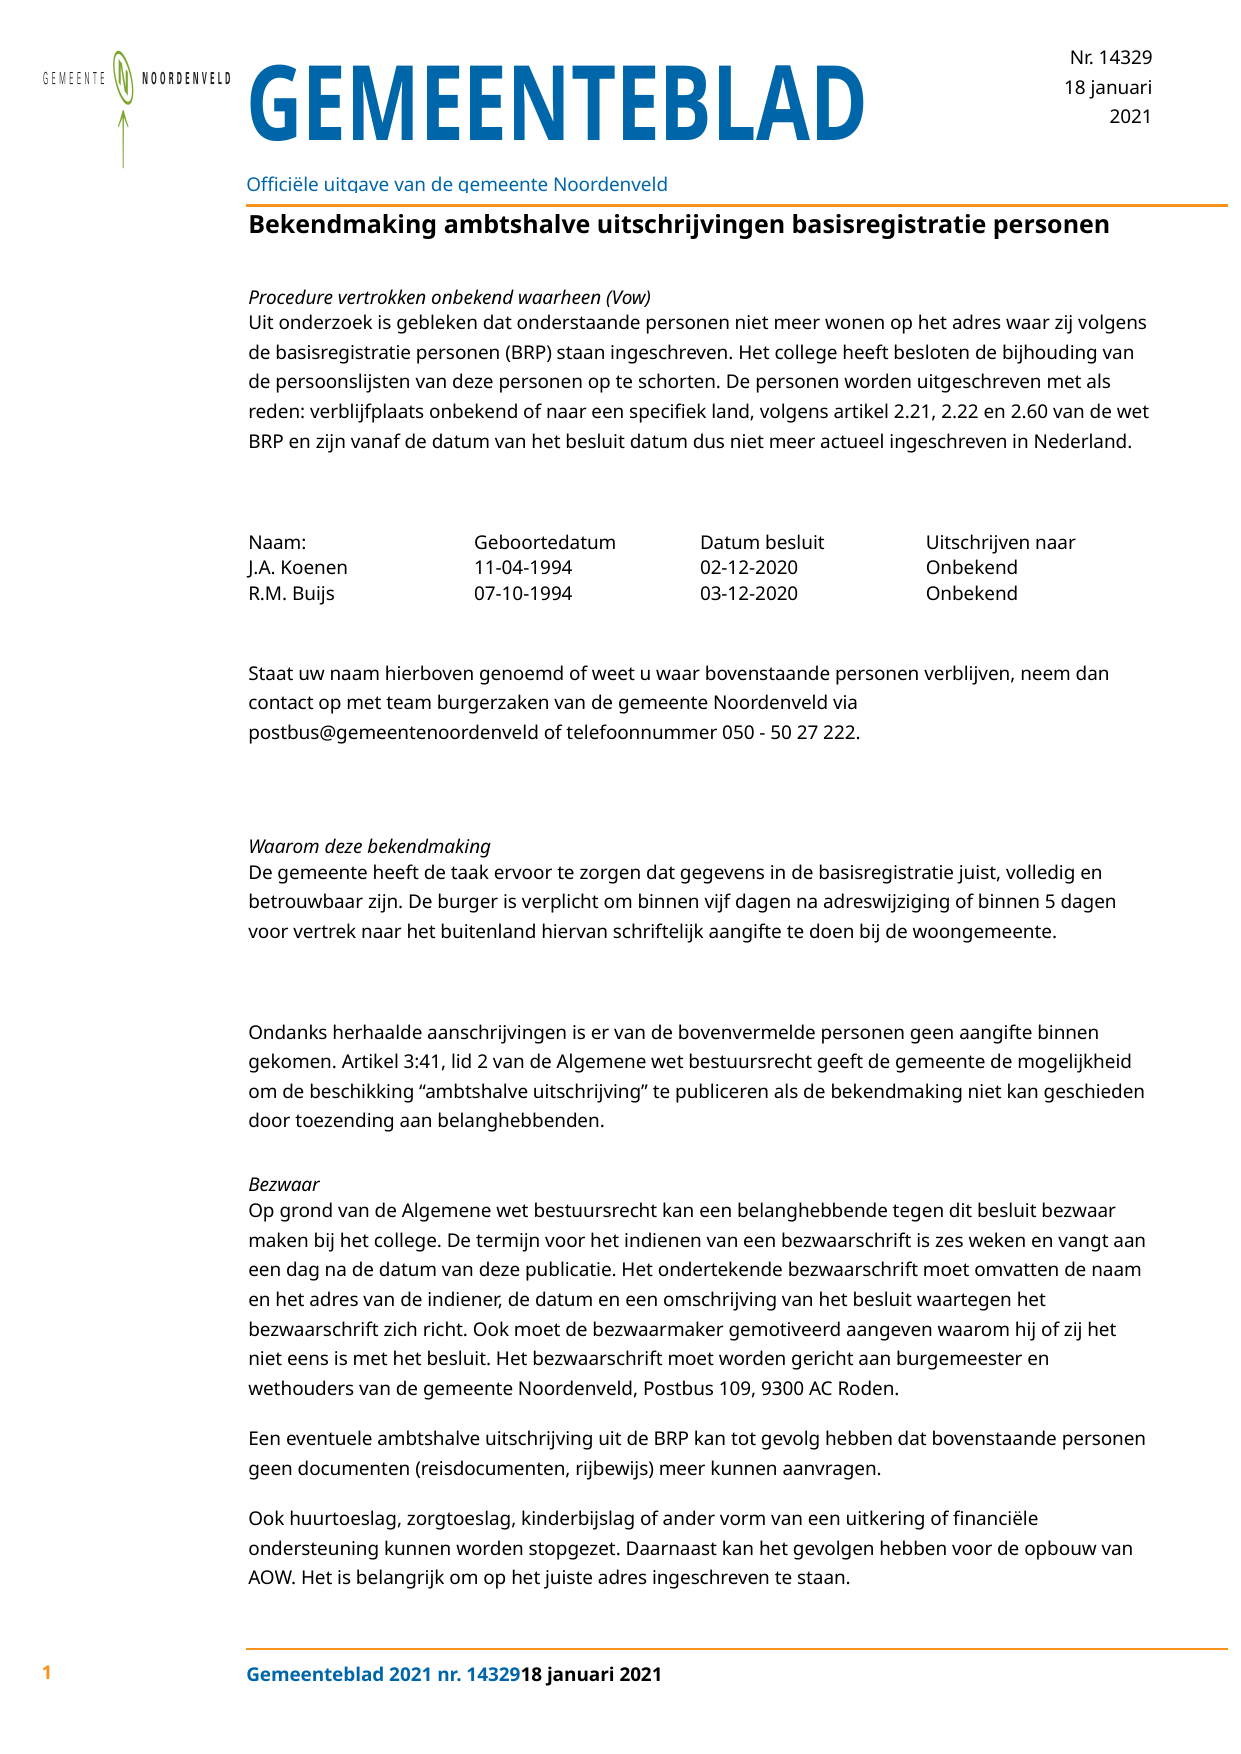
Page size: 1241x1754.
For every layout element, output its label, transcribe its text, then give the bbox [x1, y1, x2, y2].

table_cell Onbekend [926, 555, 1152, 580]
table_cell Onbekend [926, 580, 1152, 606]
text Ook huurtoeslag, zorgtoeslag, kinderbijslag of ander vorm van een uitkering of financiële ondersteuning kunnen worden stopgezet. Daarnaast kan het gevolgen hebben voor de opbouw van AOW. Het is belangrijk om op het juiste adres ingeschreven te staan. [248, 1505, 1152, 1590]
table_cell 07-10-1994 [474, 580, 700, 606]
text Bekendmaking ambtshalve uitschrijvingen basisregistratie personen [248, 207, 1152, 241]
text Ondanks herhaalde aanschrijvingen is er van de bovenvermelde personen geen aangifte binnen gekomen. Artikel 3:41, lid 2 van de Algemene wet bestuursrecht geeft de gemeente de mogelijkheid om de beschikking “ambtshalve uitschrijving” te publiceren als de bekendmaking niet kan geschieden door toezending aan belanghebbenden. [248, 1019, 1152, 1133]
table_cell J.A. Koenen [248, 555, 474, 580]
table_cell 11-04-1994 [474, 555, 700, 580]
table_cell 02-12-2020 [700, 555, 926, 580]
text Bezwaar [248, 1172, 1152, 1197]
text Staat uw naam hierboven genoemd of weet u waar bovenstaande personen verblijven, neem dan contact op met team burgerzaken van de gemeente Noordenveld via postbus@gemeentenoordenveld of telefoonnummer 050 - 50 27 222. [248, 660, 1152, 744]
table_header Naam: [248, 529, 474, 554]
picture [41, 47, 231, 172]
text Procedure vertrokken onbekend waarheen (Vow) [248, 284, 1152, 309]
table_header Geboortedatum [474, 529, 700, 554]
table_cell R.M. Buijs [248, 580, 474, 606]
table_cell 03-12-2020 [700, 580, 926, 606]
text Op grond van de Algemene wet bestuursrecht kan een belanghebbende tegen dit besluit bezwaar maken bij het college. De termijn voor het indienen van een bezwaarschrift is zes weken en vangt aan een dag na de datum van deze publicatie. Het ondertekende bezwaarschrift moet omvatten de naam en het adres van de indiener, de datum en een omschrijving van het besluit waartegen het bezwaarschrift zich richt. Ook moet de bezwaarmaker gemotiveerd aangeven waarom hij of zij het niet eens is met het besluit. Het bezwaarschrift moet worden gericht aan burgemeester en wethouders van de gemeente Noordenveld, Postbus 109, 9300 AC Roden. [248, 1197, 1152, 1401]
table_header Datum besluit [700, 529, 926, 554]
text Een eventuele ambtshalve uitschrijving uit de BRP kan tot gevolg hebben dat bovenstaande personen geen documenten (reisdocumenten, rijbewijs) meer kunnen aanvragen. [248, 1425, 1152, 1481]
text Waarom deze bekendmaking [248, 833, 1152, 859]
text Uit onderzoek is gebleken dat onderstaande personen niet meer wonen op het adres waar zij volgens de basisregistratie personen (BRP) staan ingeschreven. Het college heeft besloten de bijhouding van de persoonslijsten van deze personen op te schorten. De personen worden uitgeschreven met als reden: verblijfplaats onbekend of naar een specifiek land, volgens artikel 2.21, 2.22 en 2.60 van de wet BRP en zijn vanaf de datum van het besluit datum dus niet meer actueel ingeschreven in Nederland. [248, 309, 1152, 454]
text De gemeente heeft de taak ervoor te zorgen dat gegevens in de basisregistratie juist, volledig en betrouwbaar zijn. De burger is verplicht om binnen vijf dagen na adreswijziging of binnen 5 dagen voor vertrek naar het buitenland hiervan schriftelijk aangifte te doen bij de woongemeente. [248, 859, 1152, 944]
table_header Uitschrijven naar [926, 529, 1152, 554]
